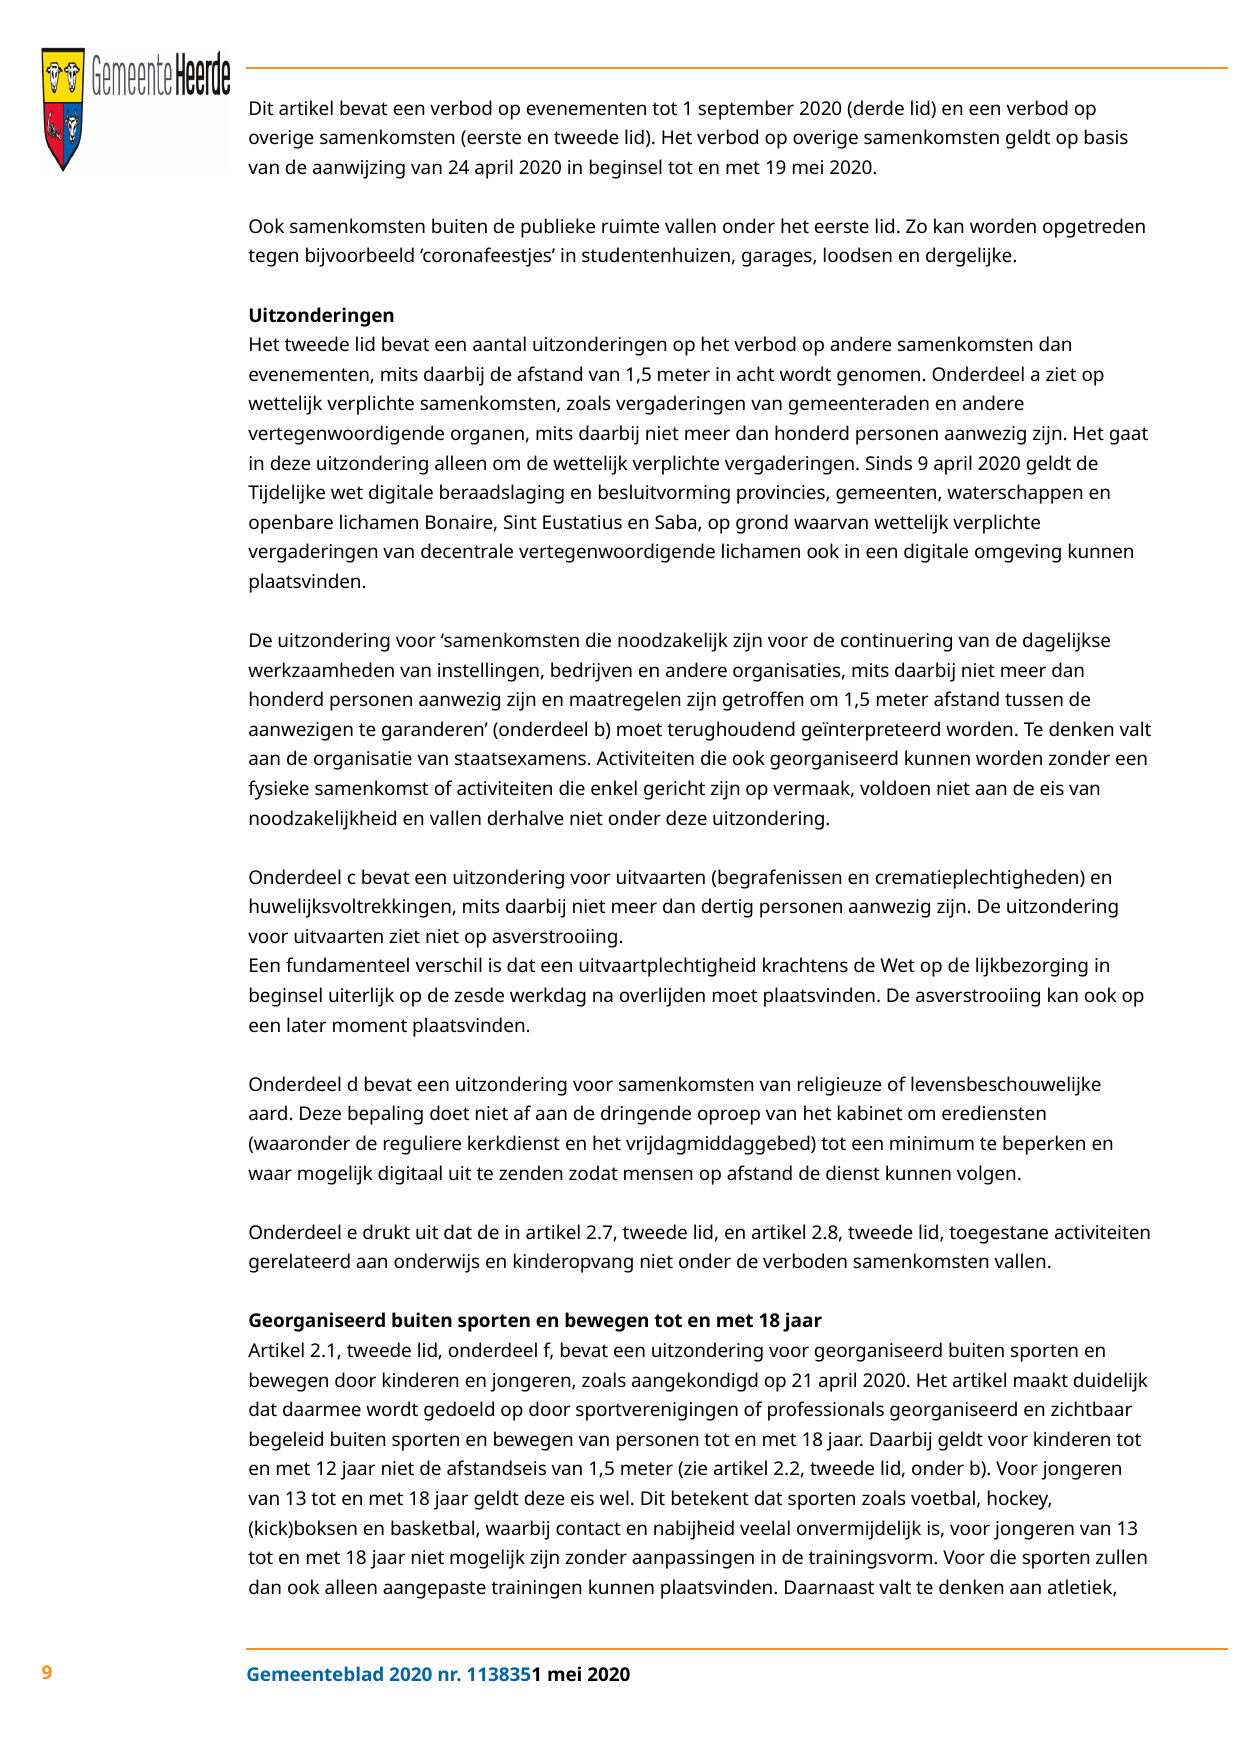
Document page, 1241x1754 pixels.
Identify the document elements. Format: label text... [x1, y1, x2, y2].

text De uitzondering voor ‘samenkomsten die noodzakelijk zijn voor de continuering van de dagelijkse werkzaamheden van instellingen, bedrijven en andere organisaties, mits daarbij niet meer dan honderd personen aanwezig zijn en maatregelen zijn getroffen om 1,5 meter afstand tussen de aanwezigen te garanderen’ (onderdeel b) moet terughoudend geïnterpreteerd worden. Te denken valt aan de organisatie van staatsexamens. Activiteiten die ook georganiseerd kunnen worden zonder een fysieke samenkomst of activiteiten die enkel gericht zijn op vermaak, voldoen niet aan de eis van noodzakelijkheid en vallen derhalve niet onder deze uitzondering. [248, 627, 1152, 831]
text Dit artikel bevat een verbod op evenementen tot 1 september 2020 (derde lid) en een verbod op overige samenkomsten (eerste en tweede lid). Het verbod op overige samenkomsten geldt op basis van de aanwijzing van 24 april 2020 in beginsel tot en met 19 mei 2020. [248, 95, 1152, 180]
text Onderdeel e drukt uit dat de in artikel 2.7, tweede lid, en artikel 2.8, tweede lid, toegestane activiteiten gerelateerd aan onderwijs en kinderopvang niet onder de verboden samenkomsten vallen. [248, 1219, 1152, 1274]
text Artikel 2.1, tweede lid, onderdeel f, bevat een uitzondering voor georganiseerd buiten sporten en bewegen door kinderen en jongeren, zoals aangekondigd op 21 april 2020. Het artikel maakt duidelijk dat daarmee wordt gedoeld op door sportverenigingen of professionals georganiseerd en zichtbaar begeleid buiten sporten en bewegen van personen tot en met 18 jaar. Daarbij geldt voor kinderen tot en met 12 jaar niet de afstandseis van 1,5 meter (zie artikel 2.2, tweede lid, onder b). Voor jongeren van 13 tot en met 18 jaar geldt deze eis wel. Dit betekent dat sporten zoals voetbal, hockey, (kick)boksen en basketbal, waarbij contact en nabijheid veelal onvermijdelijk is, voor jongeren van 13 tot en met 18 jaar niet mogelijk zijn zonder aanpassingen in de trainingsvorm. Voor die sporten zullen dan ook alleen aangepaste trainingen kunnen plaatsvinden. Daarnaast valt te denken aan atletiek, [248, 1337, 1152, 1600]
text Georganiseerd buiten sporten en bewegen tot en met 18 jaar [248, 1308, 1152, 1333]
text Onderdeel d bevat een uitzondering voor samenkomsten van religieuze of levensbeschouwelijke aard. Deze bepaling doet niet af aan de dringende oproep van het kabinet om erediensten (waaronder de reguliere kerkdienst en het vrijdagmiddaggebed) tot een minimum te beperken en waar mogelijk digitaal uit te zenden zodat mensen op afstand de dienst kunnen volgen. [248, 1071, 1152, 1186]
text Een fundamenteel verschil is dat een uitvaartplechtigheid krachtens de Wet op de lijkbezorging in beginsel uiterlijk op de zesde werkdag na overlijden moet plaatsvinden. De asverstrooiing kan ook op een later moment plaatsvinden. [248, 953, 1152, 1038]
text Uitzonderingen [248, 302, 1152, 328]
text Onderdeel c bevat een uitzondering voor uitvaarten (begrafenissen en crematieplechtigheden) en huwelijksvoltrekkingen, mits daarbij niet meer dan dertig personen aanwezig zijn. De uitzondering voor uitvaarten ziet niet op asverstrooiing. [248, 864, 1152, 949]
text Ook samenkomsten buiten de publieke ruimte vallen onder het eerste lid. Zo kan worden opgetreden tegen bijvoorbeeld ‘coronafeestjes’ in studentenhuizen, garages, loodsen en dergelijke. [248, 213, 1152, 268]
text Het tweede lid bevat een aantal uitzonderingen op het verbod op andere samenkomsten dan evenementen, mits daarbij de afstand van 1,5 meter in acht wordt genomen. Onderdeel a ziet op wettelijk verplichte samenkomsten, zoals vergaderingen van gemeenteraden en andere vertegenwoordigende organen, mits daarbij niet meer dan honderd personen aanwezig zijn. Het gaat in deze uitzondering alleen om de wettelijk verplichte vergaderingen. Sinds 9 april 2020 geldt de Tijdelijke wet digitale beraadslaging en besluitvorming provincies, gemeenten, waterschappen en openbare lichamen Bonaire, Sint Eustatius en Saba, op grond waarvan wettelijk verplichte vergaderingen van decentrale vertegenwoordigende lichamen ook in een digitale omgeving kunnen plaatsvinden. [248, 331, 1152, 594]
picture [41, 47, 231, 172]
